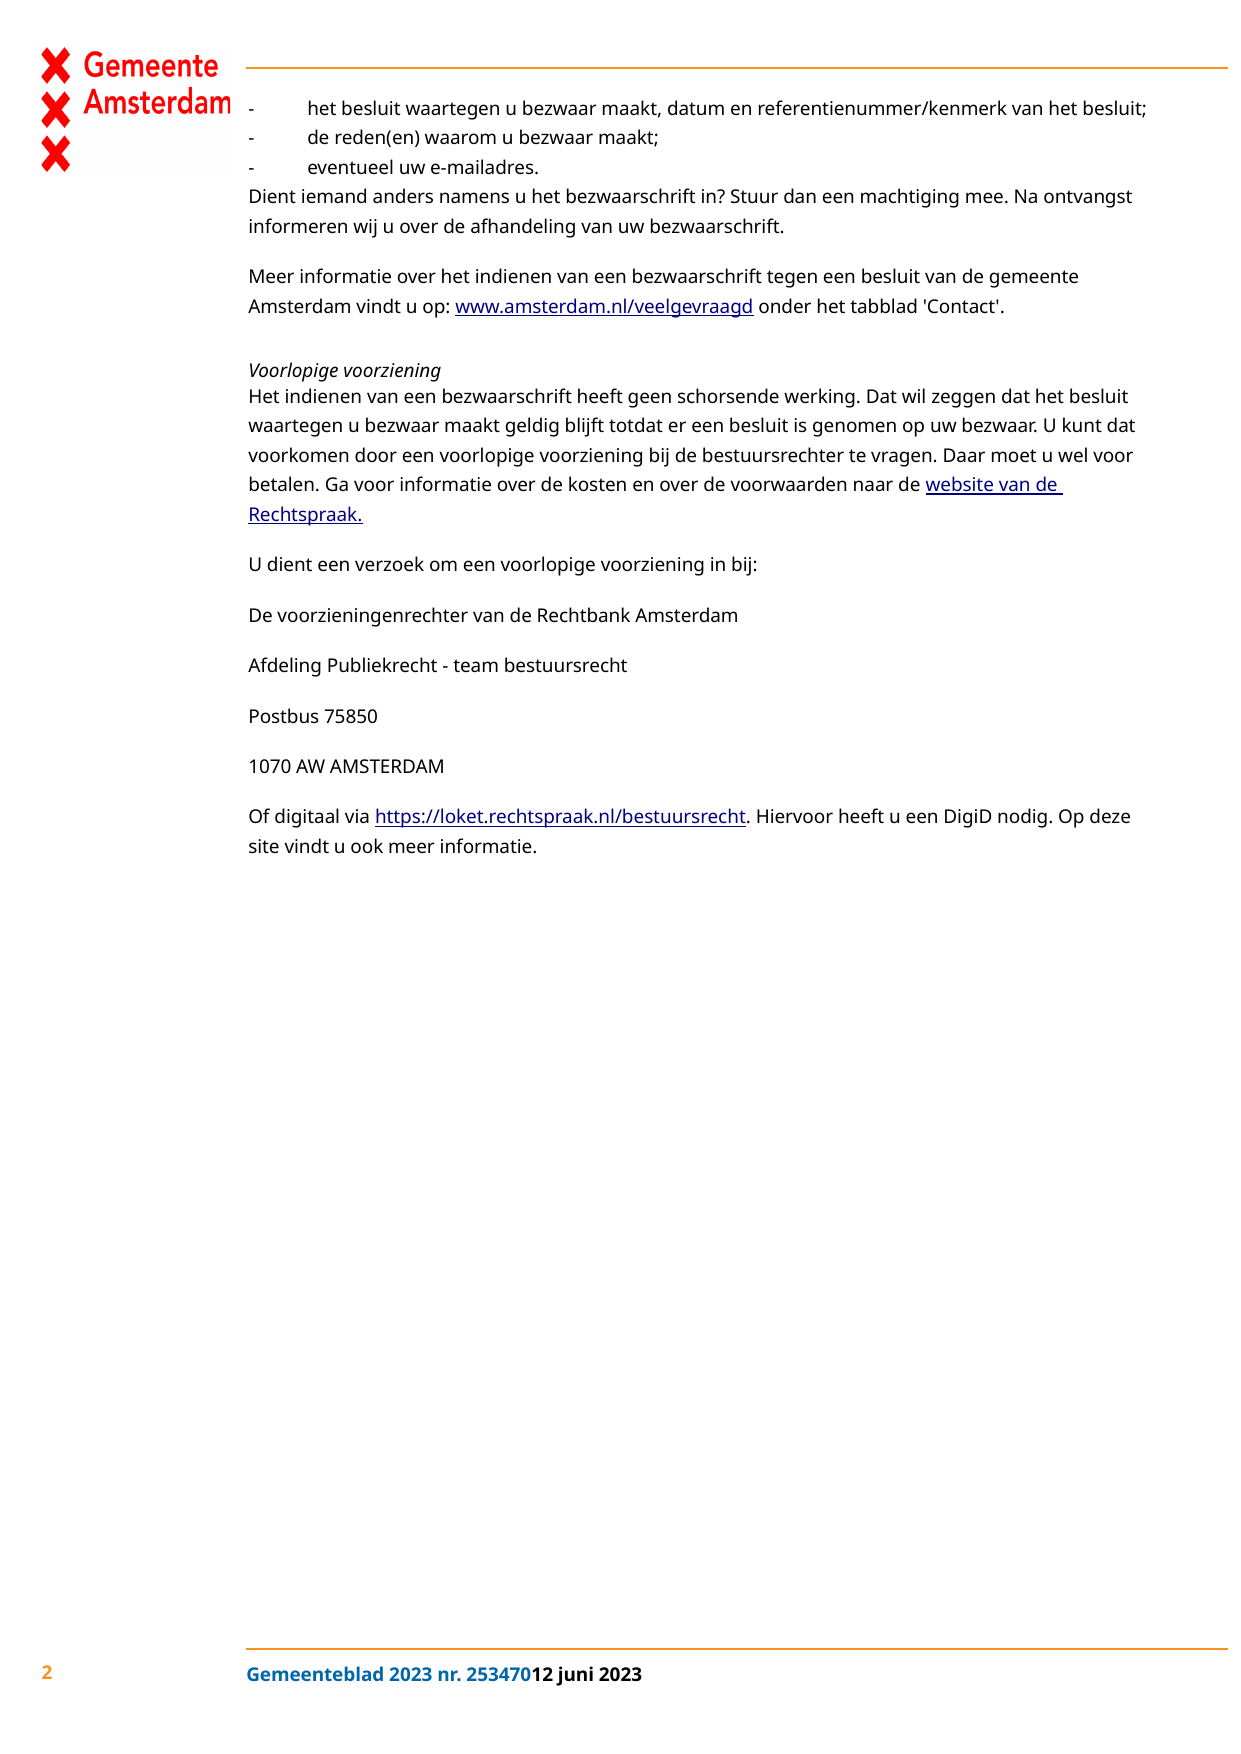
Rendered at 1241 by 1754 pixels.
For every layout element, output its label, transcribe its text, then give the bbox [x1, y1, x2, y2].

picture [41, 47, 231, 172]
list eventueel uw e-mailadres. [248, 154, 1152, 180]
text Of digitaal via https://loket.rechtspraak.nl/bestuursrecht. Hiervoor heeft u een DigiD nodig. Op deze site vindt u ook meer informatie. [248, 804, 1152, 859]
text Afdeling Publiekrecht - team bestuursrecht [248, 652, 1152, 678]
list de reden(en) waarom u bezwaar maakt; [248, 124, 1152, 150]
text Voorlopige voorziening [248, 357, 1152, 383]
text Dient iemand anders namens u het bezwaarschrift in? Stuur dan een machtiging mee. Na ontvangst informeren wij u over de afhandeling van uw bezwaarschrift. [248, 183, 1152, 239]
list het besluit waartegen u bezwaar maakt, datum en referentienummer/kenmerk van het besluit; [248, 95, 1152, 121]
text Het indienen van een bezwaarschrift heeft geen schorsende werking. Dat wil zeggen dat het besluit waartegen u bezwaar maakt geldig blijft totdat er een besluit is genomen op uw bezwaar. U kunt dat voorkomen door een voorlopige voorziening bij de bestuursrechter te vragen. Daar moet u wel voor betalen. Ga voor informatie over de kosten en over de voorwaarden naar de website van de Rechtspraak. [248, 383, 1152, 527]
text U dient een verzoek om een voorlopige voorziening in bij: [248, 552, 1152, 577]
text Postbus 75850 [248, 703, 1152, 728]
text Meer informatie over het indienen van een bezwaarschrift tegen een besluit van de gemeente Amsterdam vindt u op: www.amsterdam.nl/veelgevraagd onder het tabblad 'Contact'. [248, 263, 1152, 319]
text De voorzieningenrechter van de Rechtbank Amsterdam [248, 602, 1152, 628]
text 1070 AW AMSTERDAM [248, 753, 1152, 779]
